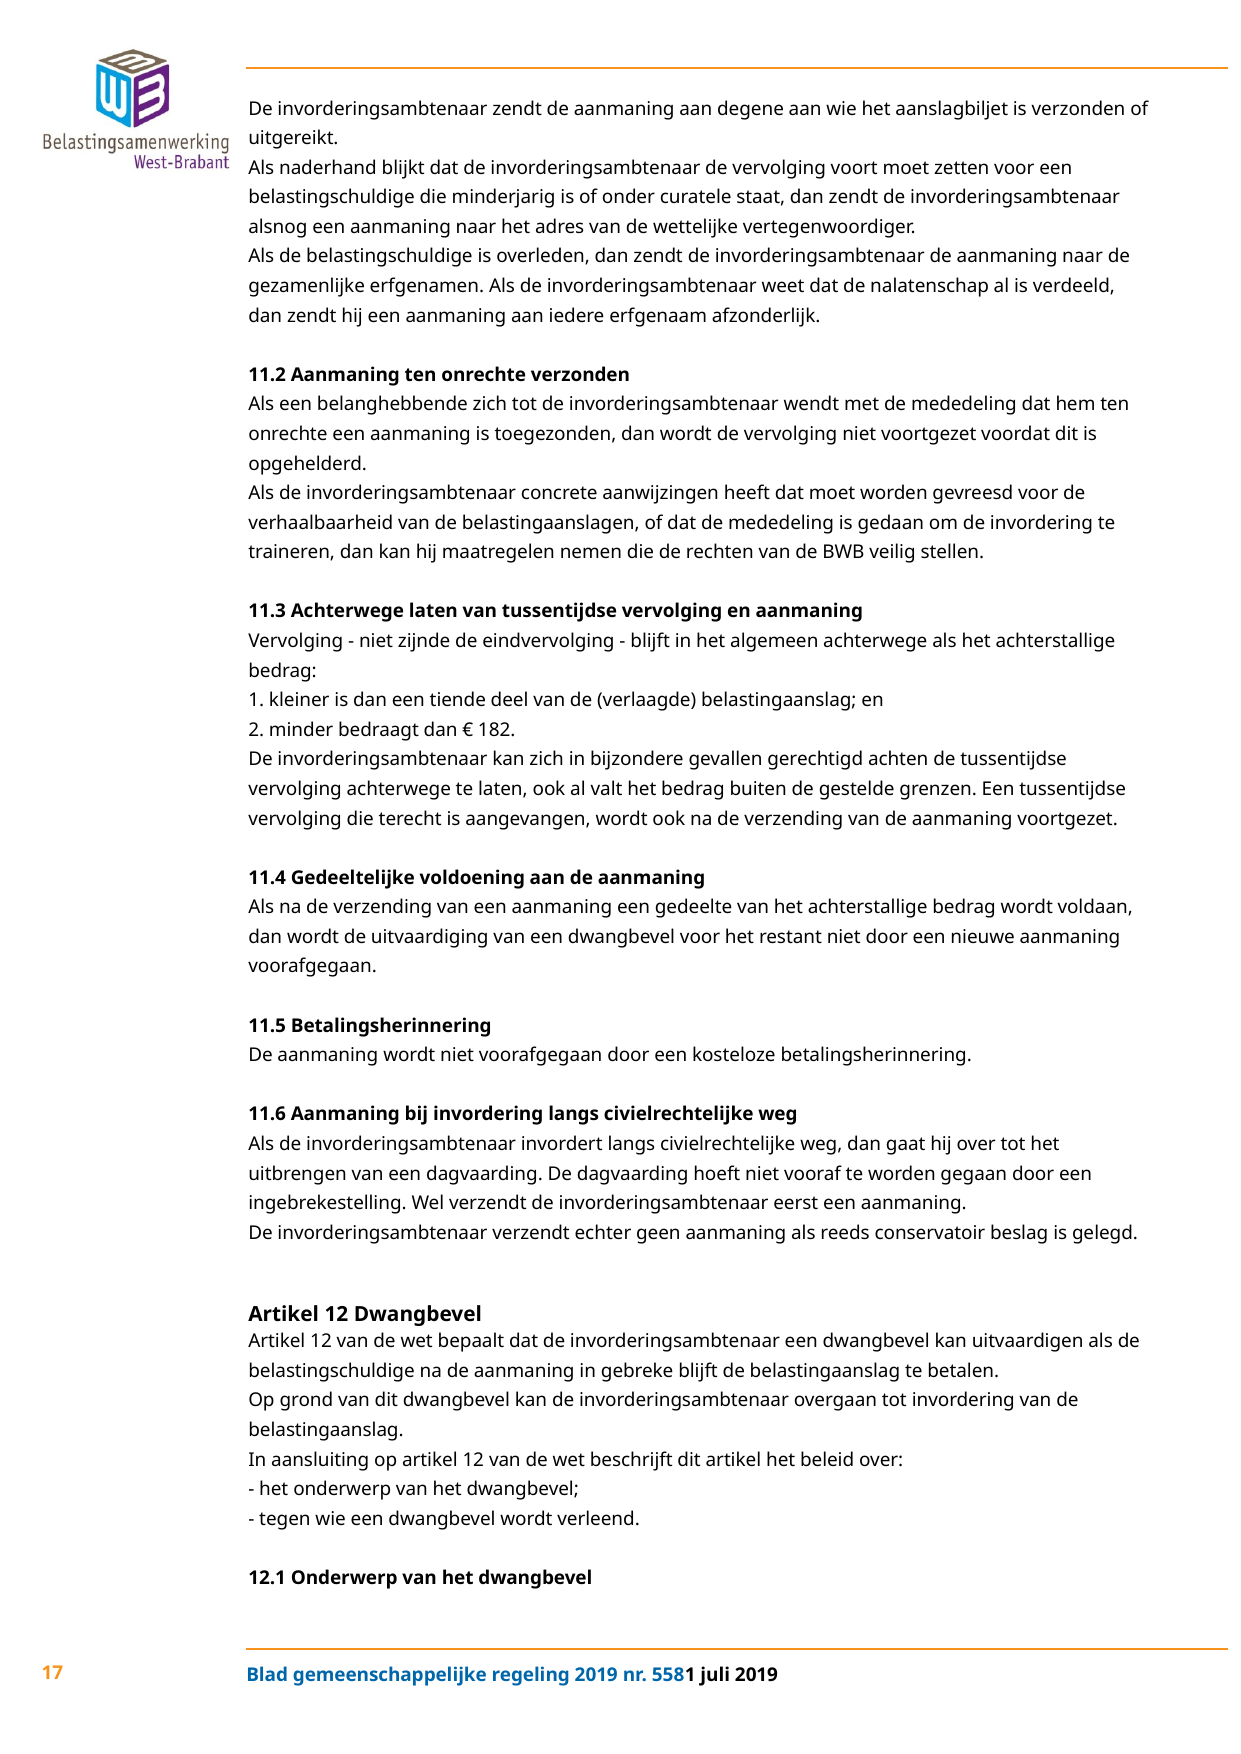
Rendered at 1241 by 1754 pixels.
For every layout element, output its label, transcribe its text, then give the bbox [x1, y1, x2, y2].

text Als naderhand blijkt dat de invorderingsambtenaar de vervolging voort moet zetten voor een belastingschuldige die minderjarig is of onder curatele staat, dan zendt de invorderingsambtenaar alsnog een aanmaning naar het adres van de wettelijke vertegenwoordiger. [248, 154, 1152, 239]
text Artikel 12 Dwangbevel [248, 1299, 1152, 1327]
text De invorderingsambtenaar kan zich in bijzondere gevallen gerechtigd achten de tussentijdse vervolging achterwege te laten, ook al valt het bedrag buiten de gestelde grenzen. Een tussentijdse vervolging die terecht is aangevangen, wordt ook na de verzending van de aanmaning voortgezet. [248, 746, 1152, 831]
text - tegen wie een dwangbevel wordt verleend. [248, 1505, 1152, 1531]
text De invorderingsambtenaar verzendt echter geen aanmaning als reeds conservatoir beslag is gelegd. [248, 1219, 1152, 1245]
text De aanmaning wordt niet voorafgegaan door een kosteloze betalingsherinnering. [248, 1041, 1152, 1067]
text 11.4 Gedeeltelijke voldoening aan de aanmaning [248, 864, 1152, 890]
text Als een belanghebbende zich tot de invorderingsambtenaar wendt met de mededeling dat hem ten onrechte een aanmaning is toegezonden, dan wordt de vervolging niet voortgezet voordat dit is opgehelderd. [248, 391, 1152, 476]
picture [41, 47, 231, 172]
text 11.6 Aanmaning bij invordering langs civielrechtelijke weg [248, 1101, 1152, 1126]
text Als na de verzending van een aanmaning een gedeelte van het achterstallige bedrag wordt voldaan, dan wordt de uitvaardiging van een dwangbevel voor het restant niet door een nieuwe aanmaning voorafgegaan. [248, 893, 1152, 978]
text In aansluiting op artikel 12 van de wet beschrijft dit artikel het beleid over: [248, 1446, 1152, 1471]
text Als de belastingschuldige is overleden, dan zendt de invorderingsambtenaar de aanmaning naar de gezamenlijke erfgenamen. Als de invorderingsambtenaar weet dat de nalatenschap al is verdeeld, dan zendt hij een aanmaning aan iedere erfgenaam afzonderlijk. [248, 243, 1152, 328]
text 11.5 Betalingsherinnering [248, 1012, 1152, 1038]
text Vervolging - niet zijnde de eindvervolging - blijft in het algemeen achterwege als het achterstallige bedrag: [248, 627, 1152, 683]
text Artikel 12 van de wet bepaalt dat de invorderingsambtenaar een dwangbevel kan uitvaardigen als de belastingschuldige na de aanmaning in gebreke blijft de belastingaanslag te betalen. [248, 1327, 1152, 1383]
text 1. kleiner is dan een tiende deel van de (verlaagde) belastingaanslag; en [248, 686, 1152, 712]
text 12.1 Onderwerp van het dwangbevel [248, 1564, 1152, 1590]
text Als de invorderingsambtenaar concrete aanwijzingen heeft dat moet worden gevreesd voor de verhaalbaarheid van de belastingaanslagen, of dat de mededeling is gedaan om de invordering te traineren, dan kan hij maatregelen nemen die de rechten van de BWB veilig stellen. [248, 479, 1152, 564]
text 2. minder bedraagt dan € 182. [248, 716, 1152, 742]
text Als de invorderingsambtenaar invordert langs civielrechtelijke weg, dan gaat hij over tot het uitbrengen van een dagvaarding. De dagvaarding hoeft niet vooraf te worden gegaan door een ingebrekestelling. Wel verzendt de invorderingsambtenaar eerst een aanmaning. [248, 1130, 1152, 1215]
text 11.3 Achterwege laten van tussentijdse vervolging en aanmaning [248, 598, 1152, 623]
text De invorderingsambtenaar zendt de aanmaning aan degene aan wie het aanslagbiljet is verzonden of uitgereikt. [248, 95, 1152, 150]
text 11.2 Aanmaning ten onrechte verzonden [248, 361, 1152, 387]
text - het onderwerp van het dwangbevel; [248, 1475, 1152, 1501]
text Op grond van dit dwangbevel kan de invorderingsambtenaar overgaan tot invordering van de belastingaanslag. [248, 1387, 1152, 1442]
